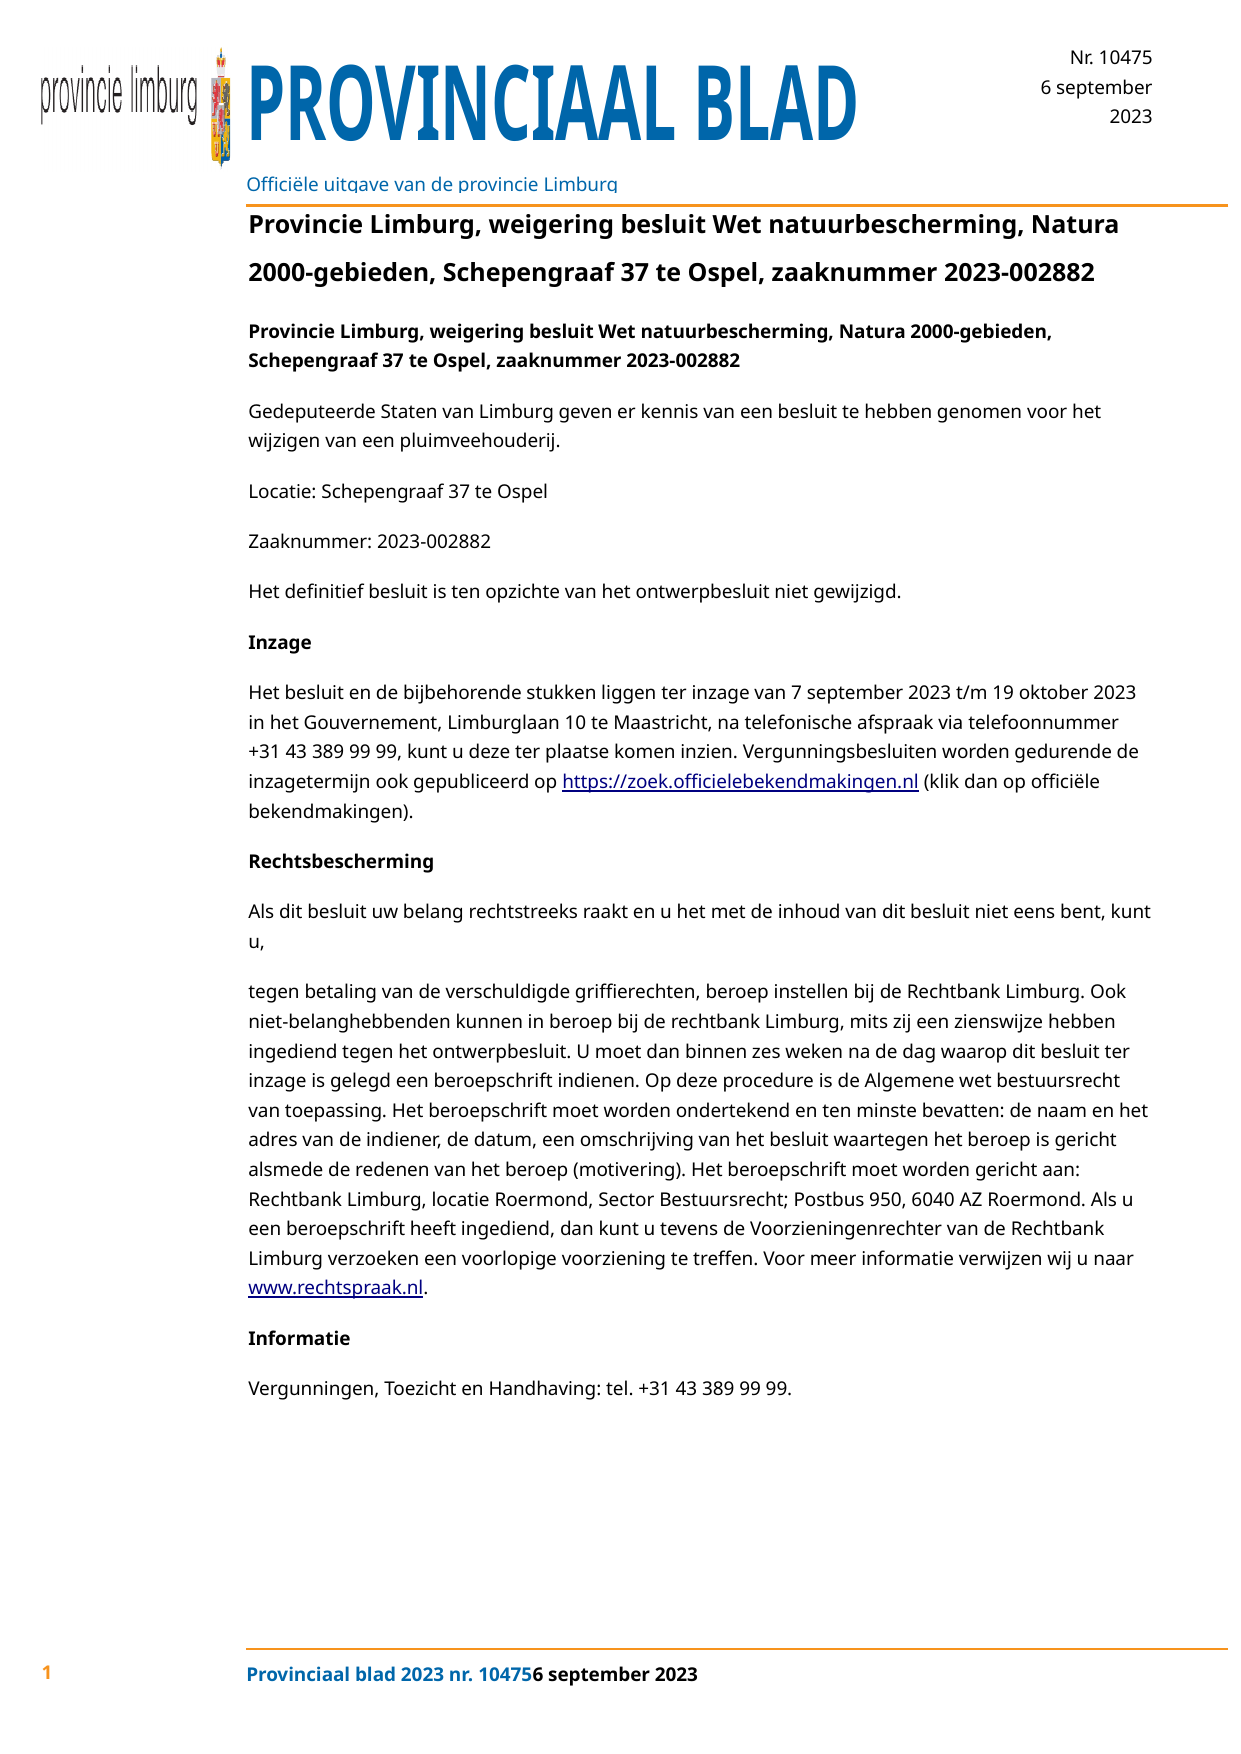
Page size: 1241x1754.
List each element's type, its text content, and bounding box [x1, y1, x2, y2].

text Het besluit en de bijbehorende stukken liggen ter inzage van 7 september 2023 t/m 19 oktober 2023 in het Gouvernement, Limburglaan 10 te Maastricht, na telefonische afspraak via telefoonnummer +31 43 389 99 99, kunt u deze ter plaatse komen inzien. Vergunningsbesluiten worden gedurende de inzagetermijn ook gepubliceerd op https://zoek.officielebekendmakingen.nl (klik dan op officiële bekendmakingen). [248, 679, 1152, 824]
text Provincie Limburg, weigering besluit Wet natuurbescherming, Natura 2000-gebieden, Schepengraaf 37 te Ospel, zaaknummer 2023-002882 [248, 318, 1152, 373]
text Het definitief besluit is ten opzichte van het ontwerpbesluit niet gewijzigd. [248, 579, 1152, 604]
text Gedeputeerde Staten van Limburg geven er kennis van een besluit te hebben genomen voor het wijzigen van een pluimveehouderij. [248, 398, 1152, 453]
text Rechtsbescherming [248, 848, 1152, 874]
text tegen betaling van de verschuldigde griffierechten, beroep instellen bij de Rechtbank Limburg. Ook niet-belanghebbenden kunnen in beroep bij de rechtbank Limburg, mits zij een zienswijze hebben ingediend tegen het ontwerpbesluit. U moet dan binnen zes weken na de dag waarop dit besluit ter inzage is gelegd een beroepschrift indienen. Op deze procedure is de Algemene wet bestuursrecht van toepassing. Het beroepschrift moet worden ondertekend en ten minste bevatten: de naam en het adres van de indiener, de datum, een omschrijving van het besluit waartegen het beroep is gericht alsmede de redenen van het beroep (motivering). Het beroepschrift moet worden gericht aan: Rechtbank Limburg, locatie Roermond, Sector Bestuursrecht; Postbus 950, 6040 AZ Roermond. Als u een beroepschrift heeft ingediend, dan kunt u tevens de Voorzieningenrechter van de Rechtbank Limburg verzoeken een voorlopige voorziening te treffen. Voor meer informatie verwijzen wij u naar www.rechtspraak.nl. [248, 979, 1152, 1300]
text Inzage [248, 629, 1152, 655]
text Als dit besluit uw belang rechtstreeks raakt en u het met de inhoud van dit besluit niet eens bent, kunt u, [248, 899, 1152, 954]
text Locatie: Schepengraaf 37 te Ospel [248, 478, 1152, 504]
text Informatie [248, 1325, 1152, 1351]
text Zaaknummer: 2023-002882 [248, 528, 1152, 554]
picture [41, 47, 231, 172]
text Vergunningen, Toezicht en Handhaving: tel. +31 43 389 99 99. [248, 1375, 1152, 1401]
text Provincie Limburg, weigering besluit Wet natuurbescherming, Natura 2000-gebieden, Schepengraaf 37 te Ospel, zaaknummer 2023-002882 [248, 207, 1152, 288]
